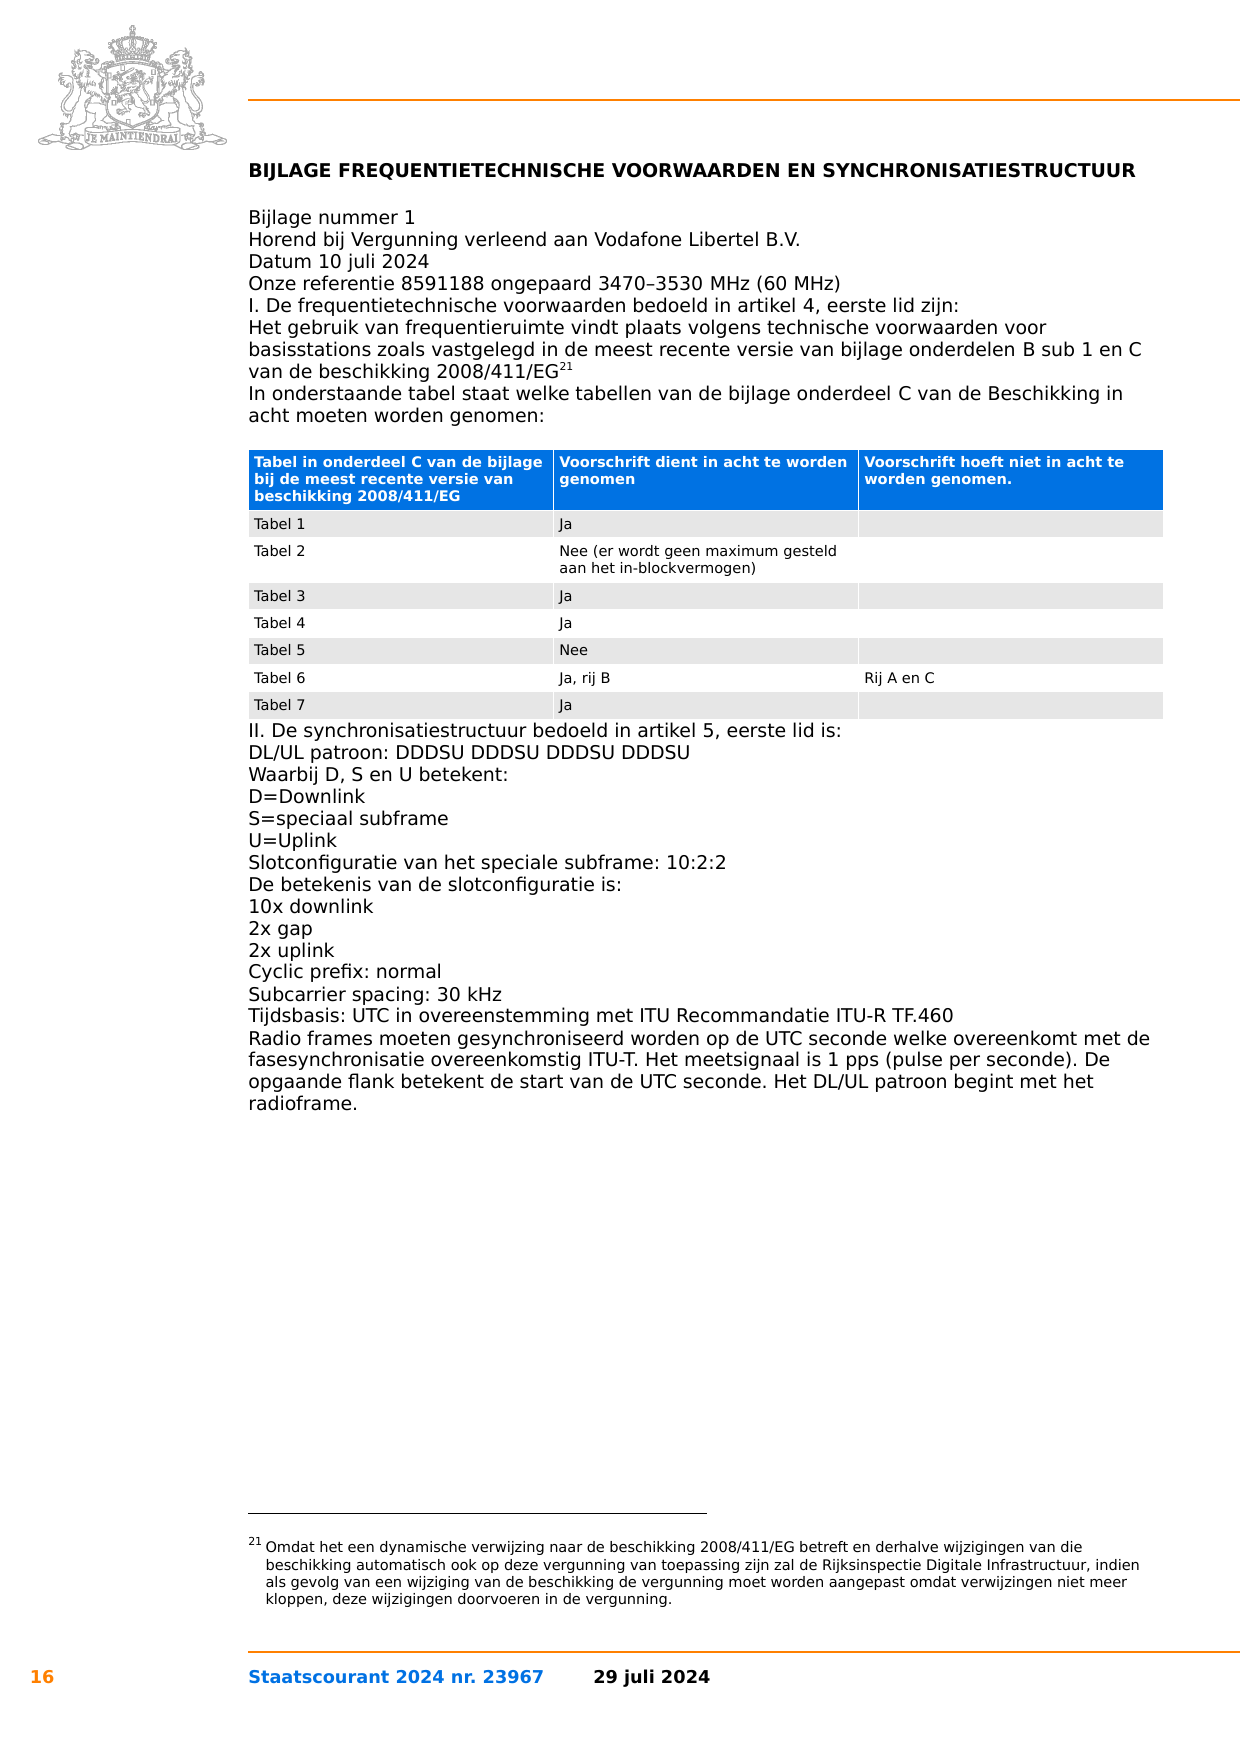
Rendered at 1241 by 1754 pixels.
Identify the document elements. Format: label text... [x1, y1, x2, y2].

table_cell [859, 538, 1163, 582]
text II. De synchronisatiestructuur bedoeld in artikel 5, eerste lid is: [248, 720, 1163, 742]
table_cell Ja [554, 692, 858, 719]
table_cell Tabel 7 [249, 692, 553, 719]
table_header Voorschrift hoeft niet in acht te worden genomen. [859, 450, 1163, 510]
text D=Downlink [248, 786, 1163, 808]
table_cell Tabel 3 [249, 583, 553, 609]
table_cell Rij A en C [859, 665, 1163, 691]
text Bijlage nummer 1 [248, 207, 1163, 229]
table_cell Nee [554, 638, 858, 664]
text Datum 10 juli 2024 [248, 251, 1163, 273]
table_cell Tabel 2 [249, 538, 553, 582]
table_cell Ja [554, 583, 858, 609]
text DL/UL patroon: DDDSU DDDSU DDDSU DDDSU [248, 742, 1163, 764]
table_cell [859, 511, 1163, 537]
text Subcarrier spacing: 30 kHz [248, 983, 1163, 1005]
text S=speciaal subframe [248, 808, 1163, 829]
text Radio frames moeten gesynchroniseerd worden op de UTC seconde welke overeenkomt met de fasesynchronisatie overeenkomstig ITU-T. Het meetsignaal is 1 pps (pulse per seconde). De opgaande flank betekent de start van de UTC seconde. Het DL/UL patroon begint met het radioframe. [248, 1027, 1163, 1115]
text In onderstaande tabel staat welke tabellen van de bijlage onderdeel C van de Beschikking in acht moeten worden genomen: [248, 383, 1163, 427]
text Cyclic prefix: normal [248, 961, 1163, 983]
table_cell Tabel 6 [249, 665, 553, 691]
subtitle BIJLAGE FREQUENTIETECHNISCHE VOORWAARDEN EN SYNCHRONISATIESTRUCTUUR [248, 160, 1163, 182]
text 10x downlink [248, 896, 1163, 917]
text Slotconfiguratie van het speciale subframe: 10:2:2 [248, 852, 1163, 873]
text Het gebruik van frequentieruimte vindt plaats volgens technische voorwaarden voor basisstations zoals vastgelegd in de meest recente versie van bijlage onderdelen B sub 1 en C van de beschikking 2008/411/EG [248, 317, 1163, 383]
text Tijdsbasis: UTC in overeenstemming met ITU Recommandatie ITU-R TF.460 [248, 1005, 1163, 1027]
table_cell Ja [554, 610, 858, 636]
table_cell Tabel 5 [249, 638, 553, 664]
text I. De frequentietechnische voorwaarden bedoeld in artikel 4, eerste lid zijn: [248, 295, 1163, 317]
text De betekenis van de slotconfiguratie is: [248, 873, 1163, 896]
table_cell [859, 610, 1163, 636]
table_cell Tabel 4 [249, 610, 553, 636]
table_header Tabel in onderdeel C van de bijlage bij de meest recente versie van beschikking 2008/411/EG [249, 450, 553, 510]
table_header Voorschrift dient in acht te worden genomen [554, 450, 858, 510]
table_cell [859, 692, 1163, 719]
text Omdat het een dynamische verwijzing naar de beschikking 2008/411/EG betreft en derhalve wijzigingen van die beschikking automatisch ook op deze vergunning van toepassing zijn zal de Rijksinspectie Digitale Infrastructuur, indien als gevolg van een wijziging van de beschikking de vergunning moet worden aangepast omdat verwijzingen niet meer kloppen, deze wijzigingen doorvoeren in de vergunning. [248, 1535, 1163, 1608]
table_cell Nee (er wordt geen maximum gesteld aan het in-blockvermogen) [554, 538, 858, 582]
table_cell Ja, rij B [554, 665, 858, 691]
text 2x gap [248, 917, 1163, 939]
text Onze referentie 8591188 ongepaard 3470–3530 MHz (60 MHz) [248, 273, 1163, 295]
table_cell Ja [554, 511, 858, 537]
text Waarbij D, S en U betekent: [248, 764, 1163, 786]
text Horend bij Vergunning verleend aan Vodafone Libertel B.V. [248, 229, 1163, 251]
table_cell [859, 638, 1163, 664]
table_cell [859, 583, 1163, 609]
text 2x uplink [248, 939, 1163, 961]
text U=Uplink [248, 829, 1163, 852]
picture [38, 25, 227, 150]
table_cell Tabel 1 [249, 511, 553, 537]
